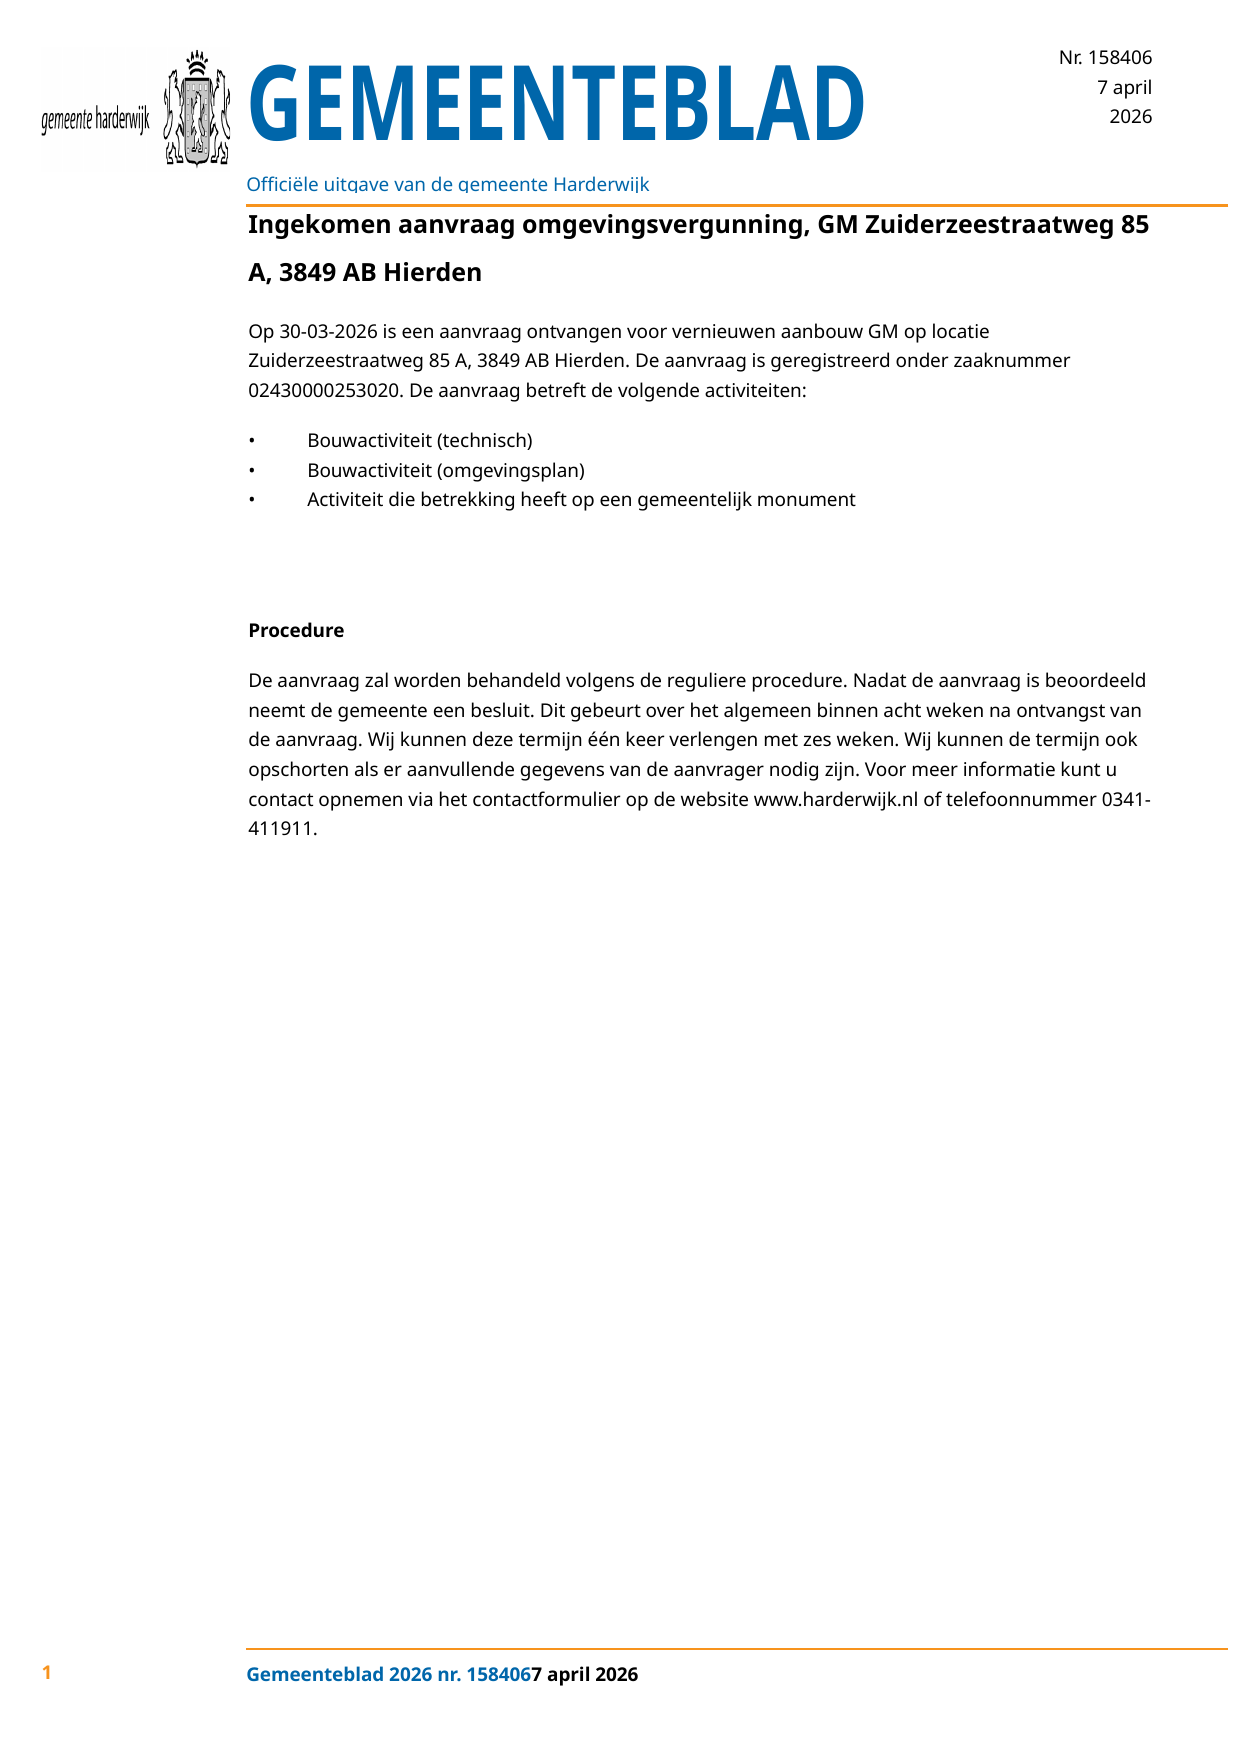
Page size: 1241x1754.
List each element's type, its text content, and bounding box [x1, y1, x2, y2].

text De aanvraag zal worden behandeld volgens de reguliere procedure. Nadat de aanvraag is beoordeeld neemt de gemeente een besluit. Dit gebeurt over het algemeen binnen acht weken na ontvangst van de aanvraag. Wij kunnen deze termijn één keer verlengen met zes weken. Wij kunnen de termijn ook opschorten als er aanvullende gegevens van de aanvrager nodig zijn. Voor meer informatie kunt u contact opnemen via het contactformulier op de website www.harderwijk.nl of telefoonnummer 0341-411911. [248, 667, 1152, 841]
list Bouwactiviteit (omgevingsplan) [248, 457, 1152, 483]
list Bouwactiviteit (technisch) [248, 427, 1152, 453]
text Ingekomen aanvraag omgevingsvergunning, GM Zuiderzeestraatweg 85 A, 3849 AB Hierden [248, 207, 1152, 288]
picture [41, 47, 231, 172]
text Procedure [248, 617, 1152, 643]
list Activiteit die betrekking heeft op een gemeentelijk monument [248, 487, 1152, 512]
text Op 30-03-2026 is een aanvraag ontvangen voor vernieuwen aanbouw GM op locatie Zuiderzeestraatweg 85 A, 3849 AB Hierden. De aanvraag is geregistreerd onder zaaknummer 02430000253020. De aanvraag betreft de volgende activiteiten: [248, 318, 1152, 403]
